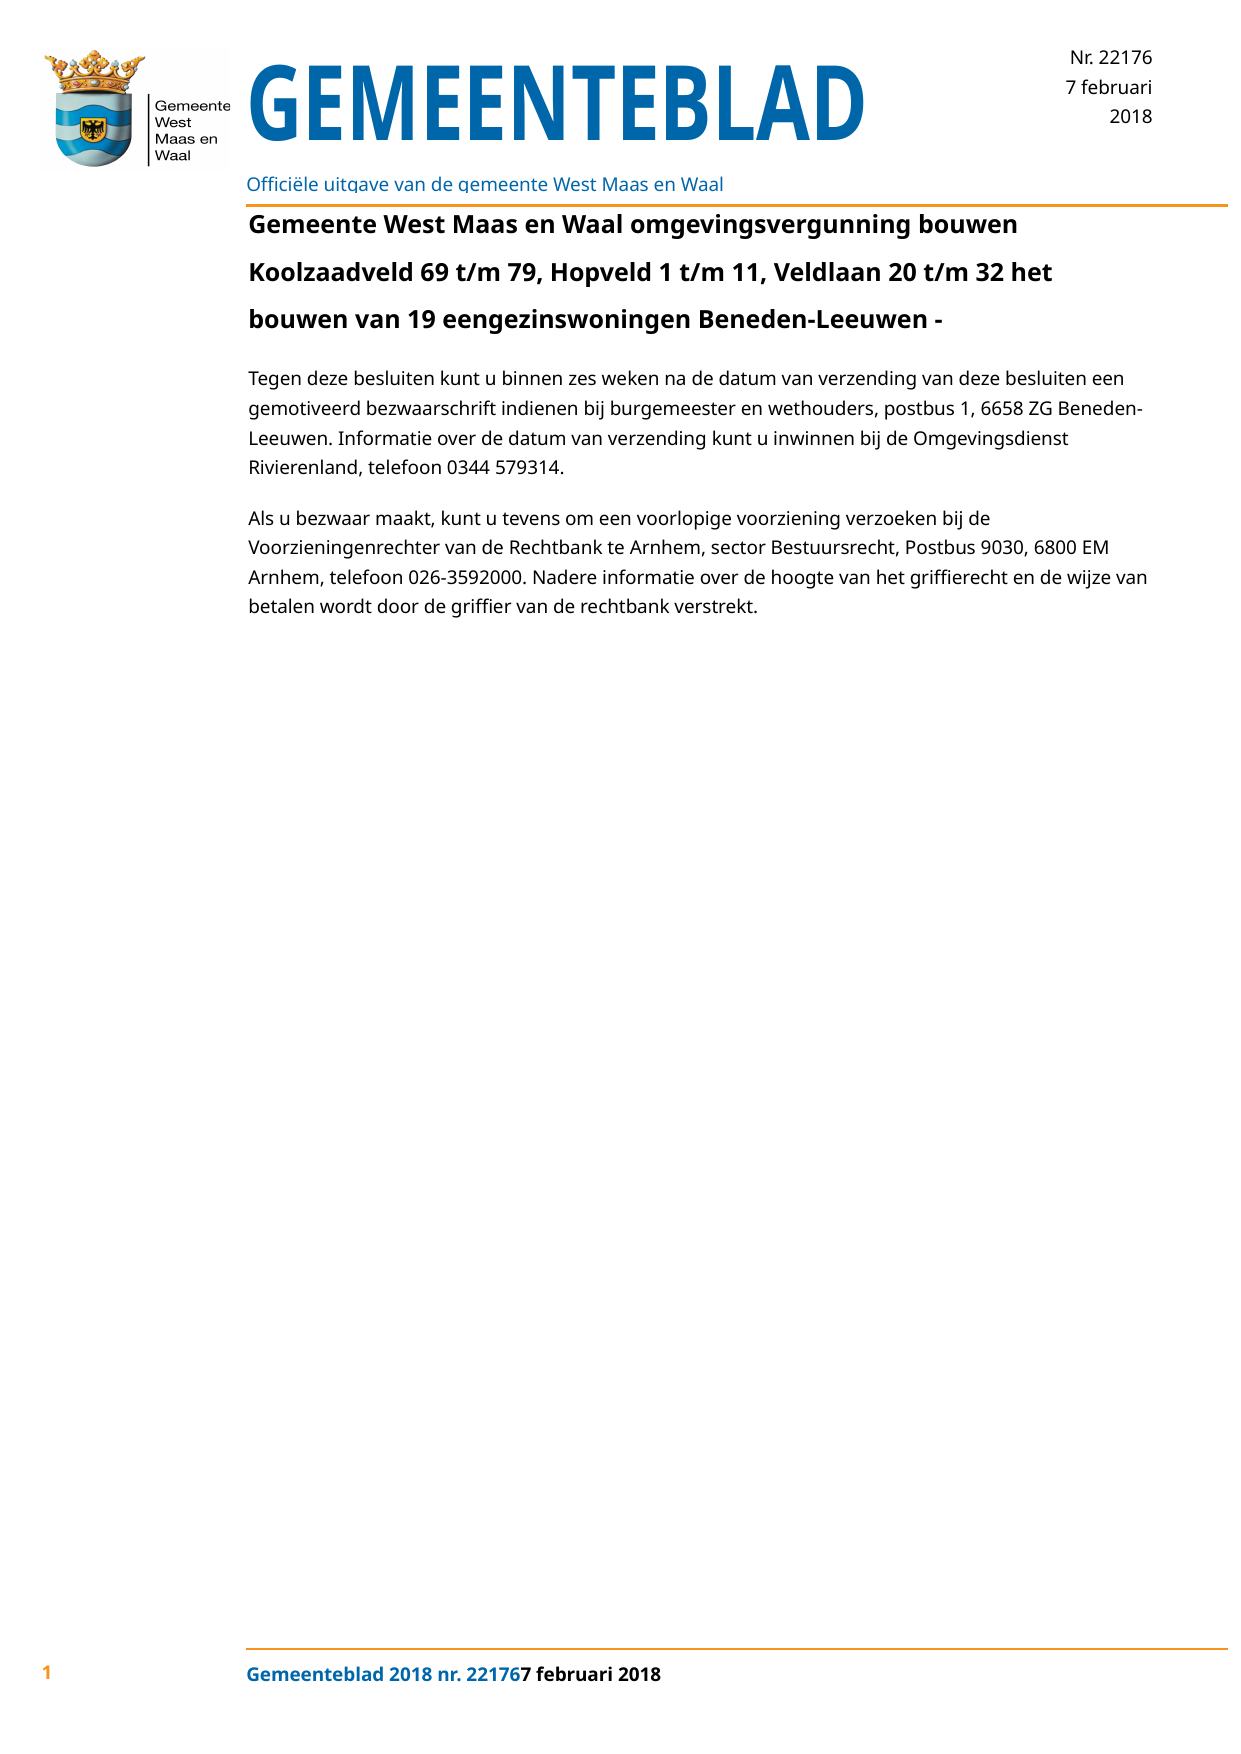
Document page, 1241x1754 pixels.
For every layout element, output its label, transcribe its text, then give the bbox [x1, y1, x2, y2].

text Tegen deze besluiten kunt u binnen zes weken na de datum van verzending van deze besluiten een gemotiveerd bezwaarschrift indienen bij burgemeester en wethouders, postbus 1, 6658 ZG Beneden-Leeuwen. Informatie over de datum van verzending kunt u inwinnen bij de Omgevingsdienst Rivierenland, telefoon 0344 579314. [248, 366, 1152, 480]
text Gemeente West Maas en Waal omgevingsvergunning bouwen Koolzaadveld 69 t/m 79, Hopveld 1 t/m 11, Veldlaan 20 t/m 32 het bouwen van 19 eengezinswoningen Beneden-Leeuwen - [248, 207, 1152, 336]
text Als u bezwaar maakt, kunt u tevens om een voorlopige voorziening verzoeken bij de Voorzieningenrechter van de Rechtbank te Arnhem, sector Bestuursrecht, Postbus 9030, 6800 EM Arnhem, telefoon 026-3592000. Nadere informatie over de hoogte van het griffierecht en de wijze van betalen wordt door de griffier van de rechtbank verstrekt. [248, 505, 1152, 619]
picture [41, 47, 231, 172]
